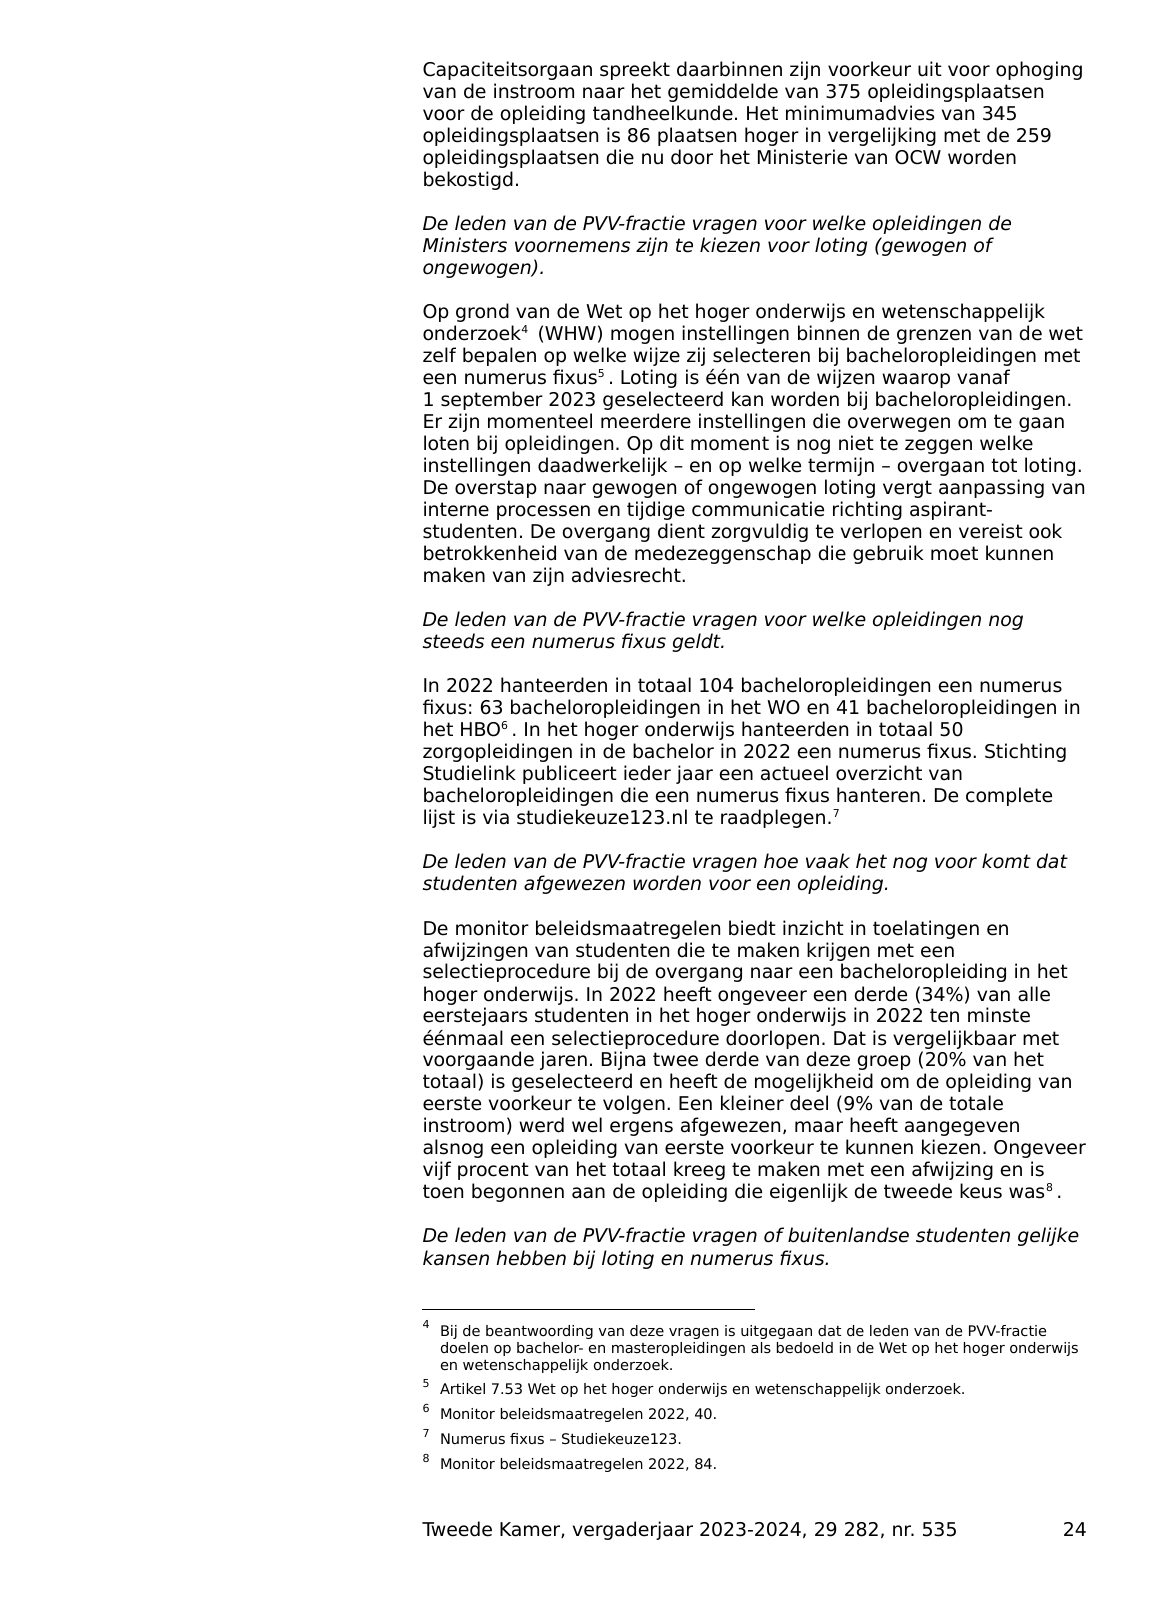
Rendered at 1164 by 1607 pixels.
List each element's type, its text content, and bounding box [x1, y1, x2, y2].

text De leden van de PVV-fractie vragen voor welke opleidingen nog steeds een numerus fixus geldt. [422, 609, 1087, 653]
text Monitor beleidsmaatregelen 2022, 84. [422, 1452, 1087, 1474]
text In 2022 hanteerden in totaal 104 bacheloropleidingen een numerus fixus: 63 bacheloropleidingen in het WO en 41 bacheloropleidingen in het HBO. In het hoger onderwijs hanteerden in totaal 50 zorgopleidingen in de bachelor in 2022 een numerus fixus. Stichting Studielink publiceert ieder jaar een actueel overzicht van bacheloropleidingen die een numerus fixus hanteren. De complete lijst is via studiekeuze123.nl te raadplegen. [422, 675, 1087, 829]
text De leden van de PVV-fractie vragen voor welke opleidingen de Ministers voornemens zijn te kiezen voor loting (gewogen of ongewogen). [422, 213, 1087, 279]
text Numerus fixus – Studiekeuze123. [422, 1427, 1087, 1449]
text De leden van de PVV-fractie vragen of buitenlandse studenten gelijke kansen hebben bij loting en numerus fixus. [422, 1225, 1087, 1269]
text De monitor beleidsmaatregelen biedt inzicht in toelatingen en afwijzingen van studenten die te maken krijgen met een selectieprocedure bij de overgang naar een bacheloropleiding in het hoger onderwijs. In 2022 heeft ongeveer een derde (34%) van alle eerstejaars studenten in het hoger onderwijs in 2022 ten minste éénmaal een selectieprocedure doorlopen. Dat is vergelijkbaar met voorgaande jaren. Bijna twee derde van deze groep (20% van het totaal) is geselecteerd en heeft de mogelijkheid om de opleiding van eerste voorkeur te volgen. Een kleiner deel (9% van de totale instroom) werd wel ergens afgewezen, maar heeft aangegeven alsnog een opleiding van eerste voorkeur te kunnen kiezen. Ongeveer vijf procent van het totaal kreeg te maken met een afwijzing en is toen begonnen aan de opleiding die eigenlijk de tweede keus was. [422, 917, 1087, 1203]
text De leden van de PVV-fractie vragen hoe vaak het nog voor komt dat studenten afgewezen worden voor een opleiding. [422, 851, 1087, 895]
text Bij de beantwoording van deze vragen is uitgegaan dat de leden van de PVV-fractie doelen op bachelor- en masteropleidingen als bedoeld in de Wet op het hoger onderwijs en wetenschappelijk onderzoek. [422, 1318, 1087, 1374]
text Op grond van de Wet op het hoger onderwijs en wetenschappelijk onderzoek (WHW) mogen instellingen binnen de grenzen van de wet zelf bepalen op welke wijze zij selecteren bij bacheloropleidingen met een numerus fixus. Loting is één van de wijzen waarop vanaf 1 september 2023 geselecteerd kan worden bij bacheloropleidingen. Er zijn momenteel meerdere instellingen die overwegen om te gaan loten bij opleidingen. Op dit moment is nog niet te zeggen welke instellingen daadwerkelijk – en op welke termijn – overgaan tot loting. De overstap naar gewogen of ongewogen loting vergt aanpassing van interne processen en tijdige communicatie richting aspirant-studenten. De overgang dient zorgvuldig te verlopen en vereist ook betrokkenheid van de medezeggenschap die gebruik moet kunnen maken van zijn adviesrecht. [422, 301, 1087, 587]
text Artikel 7.53 Wet op het hoger onderwijs en wetenschappelijk onderzoek. [422, 1377, 1087, 1399]
text Monitor beleidsmaatregelen 2022, 40. [422, 1402, 1087, 1424]
text Capaciteitsorgaan spreekt daarbinnen zijn voorkeur uit voor ophoging van de instroom naar het gemiddelde van 375 opleidingsplaatsen voor de opleiding tandheelkunde. Het minimumadvies van 345 opleidingsplaatsen is 86 plaatsen hoger in vergelijking met de 259 opleidingsplaatsen die nu door het Ministerie van OCW worden bekostigd. [422, 59, 1087, 191]
